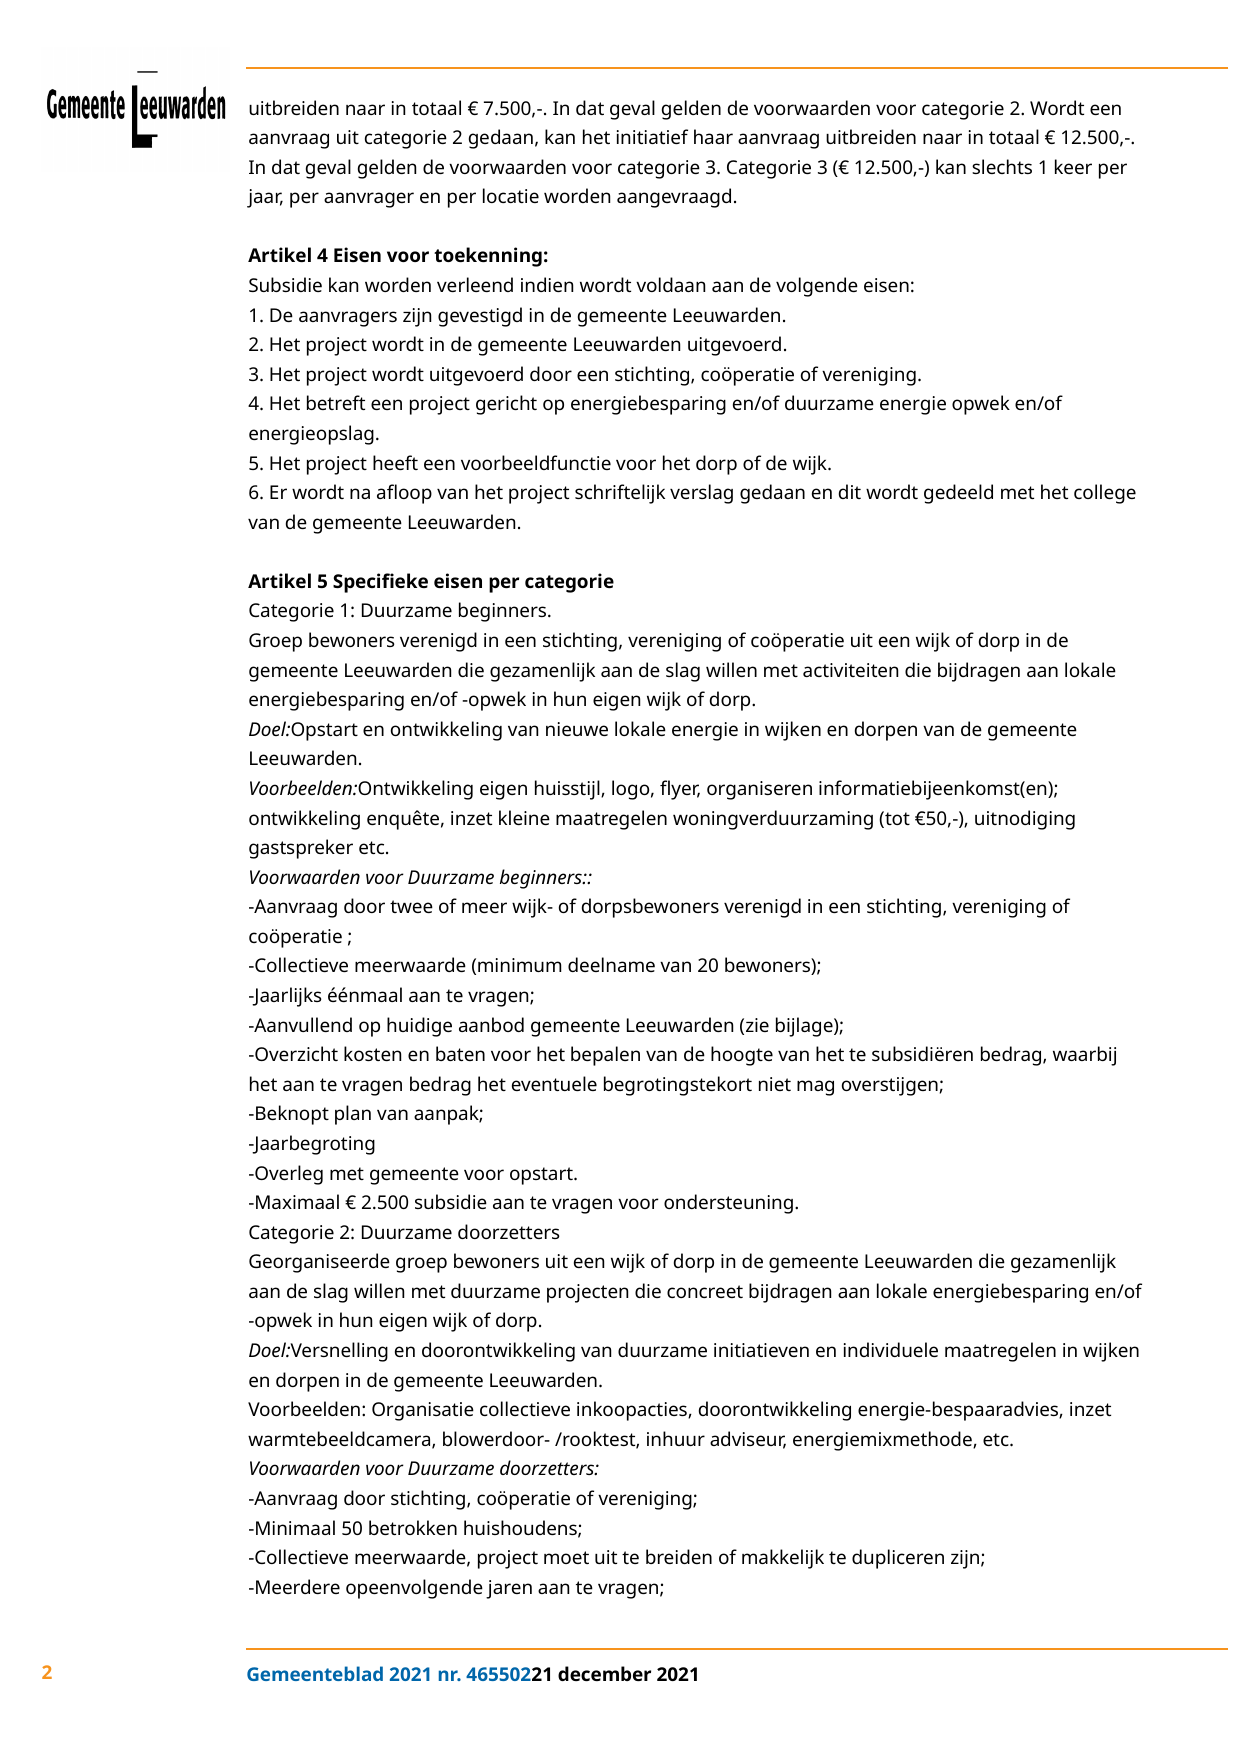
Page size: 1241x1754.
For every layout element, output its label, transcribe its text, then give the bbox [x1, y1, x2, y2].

text -Aanvraag door stichting, coöperatie of vereniging; [248, 1485, 1152, 1511]
text Doel:Versnelling en doorontwikkeling van duurzame initiatieven en individuele maatregelen in wijken en dorpen in de gemeente Leeuwarden. [248, 1337, 1152, 1393]
text -Meerdere opeenvolgende jaren aan te vragen; [248, 1574, 1152, 1600]
text Voorbeelden:Ontwikkeling eigen huisstijl, logo, flyer, organiseren informatiebijeenkomst(en); ontwikkeling enquête, inzet kleine maatregelen woningverduurzaming (tot €50,-), uitnodiging gastspreker etc. [248, 775, 1152, 860]
text -Jaarlijks éénmaal aan te vragen; [248, 982, 1152, 1008]
text Doel:Opstart en ontwikkeling van nieuwe lokale energie in wijken en dorpen van de gemeente Leeuwarden. [248, 716, 1152, 771]
text -Overzicht kosten en baten voor het bepalen van de hoogte van het te subsidiëren bedrag, waarbij het aan te vragen bedrag het eventuele begrotingstekort niet mag overstijgen; [248, 1041, 1152, 1097]
text Voorbeelden: Organisatie collectieve inkoopacties, doorontwikkeling energie-bespaaradvies, inzet warmtebeeldcamera, blowerdoor- /rooktest, inhuur adviseur, energiemixmethode, etc. [248, 1396, 1152, 1452]
text -Minimaal 50 betrokken huishoudens; [248, 1515, 1152, 1541]
text Artikel 4 Eisen voor toekenning: [248, 243, 1152, 268]
text 1. De aanvragers zijn gevestigd in de gemeente Leeuwarden. [248, 302, 1152, 328]
text Voorwaarden voor Duurzame beginners:: [248, 864, 1152, 890]
text -Aanvullend op huidige aanbod gemeente Leeuwarden (zie bijlage); [248, 1012, 1152, 1038]
text 3. Het project wordt uitgevoerd door een stichting, coöperatie of vereniging. [248, 361, 1152, 387]
text Subsidie kan worden verleend indien wordt voldaan aan de volgende eisen: [248, 272, 1152, 298]
text 4. Het betreft een project gericht op energiebesparing en/of duurzame energie opwek en/of energieopslag. [248, 391, 1152, 446]
text Categorie 1: Duurzame beginners. [248, 598, 1152, 623]
text -Collectieve meerwaarde, project moet uit te breiden of makkelijk te dupliceren zijn; [248, 1544, 1152, 1570]
text -Collectieve meerwaarde (minimum deelname van 20 bewoners); [248, 953, 1152, 978]
text -Aanvraag door twee of meer wijk- of dorpsbewoners verenigd in een stichting, vereniging of coöperatie ; [248, 893, 1152, 949]
text 5. Het project heeft een voorbeeldfunctie voor het dorp of de wijk. [248, 450, 1152, 476]
text 2. Het project wordt in de gemeente Leeuwarden uitgevoerd. [248, 331, 1152, 357]
text Voorwaarden voor Duurzame doorzetters: [248, 1456, 1152, 1481]
text Categorie 2: Duurzame doorzetters [248, 1219, 1152, 1245]
text Artikel 5 Specifieke eisen per categorie [248, 568, 1152, 594]
text Georganiseerde groep bewoners uit een wijk of dorp in de gemeente Leeuwarden die gezamenlijk aan de slag willen met duurzame projecten die concreet bijdragen aan lokale energiebesparing en/of -opwek in hun eigen wijk of dorp. [248, 1248, 1152, 1333]
text -Overleg met gemeente voor opstart. [248, 1160, 1152, 1186]
text -Jaarbegroting [248, 1130, 1152, 1156]
text Groep bewoners verenigd in een stichting, vereniging of coöperatie uit een wijk of dorp in de gemeente Leeuwarden die gezamenlijk aan de slag willen met activiteiten die bijdragen aan lokale energiebesparing en/of -opwek in hun eigen wijk of dorp. [248, 627, 1152, 712]
picture [41, 47, 231, 172]
text -Beknopt plan van aanpak; [248, 1101, 1152, 1126]
text 6. Er wordt na afloop van het project schriftelijk verslag gedaan en dit wordt gedeeld met het college van de gemeente Leeuwarden. [248, 479, 1152, 535]
text uitbreiden naar in totaal € 7.500,-. In dat geval gelden de voorwaarden voor categorie 2. Wordt een aanvraag uit categorie 2 gedaan, kan het initiatief haar aanvraag uitbreiden naar in totaal € 12.500,-. In dat geval gelden de voorwaarden voor categorie 3. Categorie 3 (€ 12.500,-) kan slechts 1 keer per jaar, per aanvrager en per locatie worden aangevraagd. [248, 95, 1152, 209]
text -Maximaal € 2.500 subsidie aan te vragen voor ondersteuning. [248, 1189, 1152, 1215]
